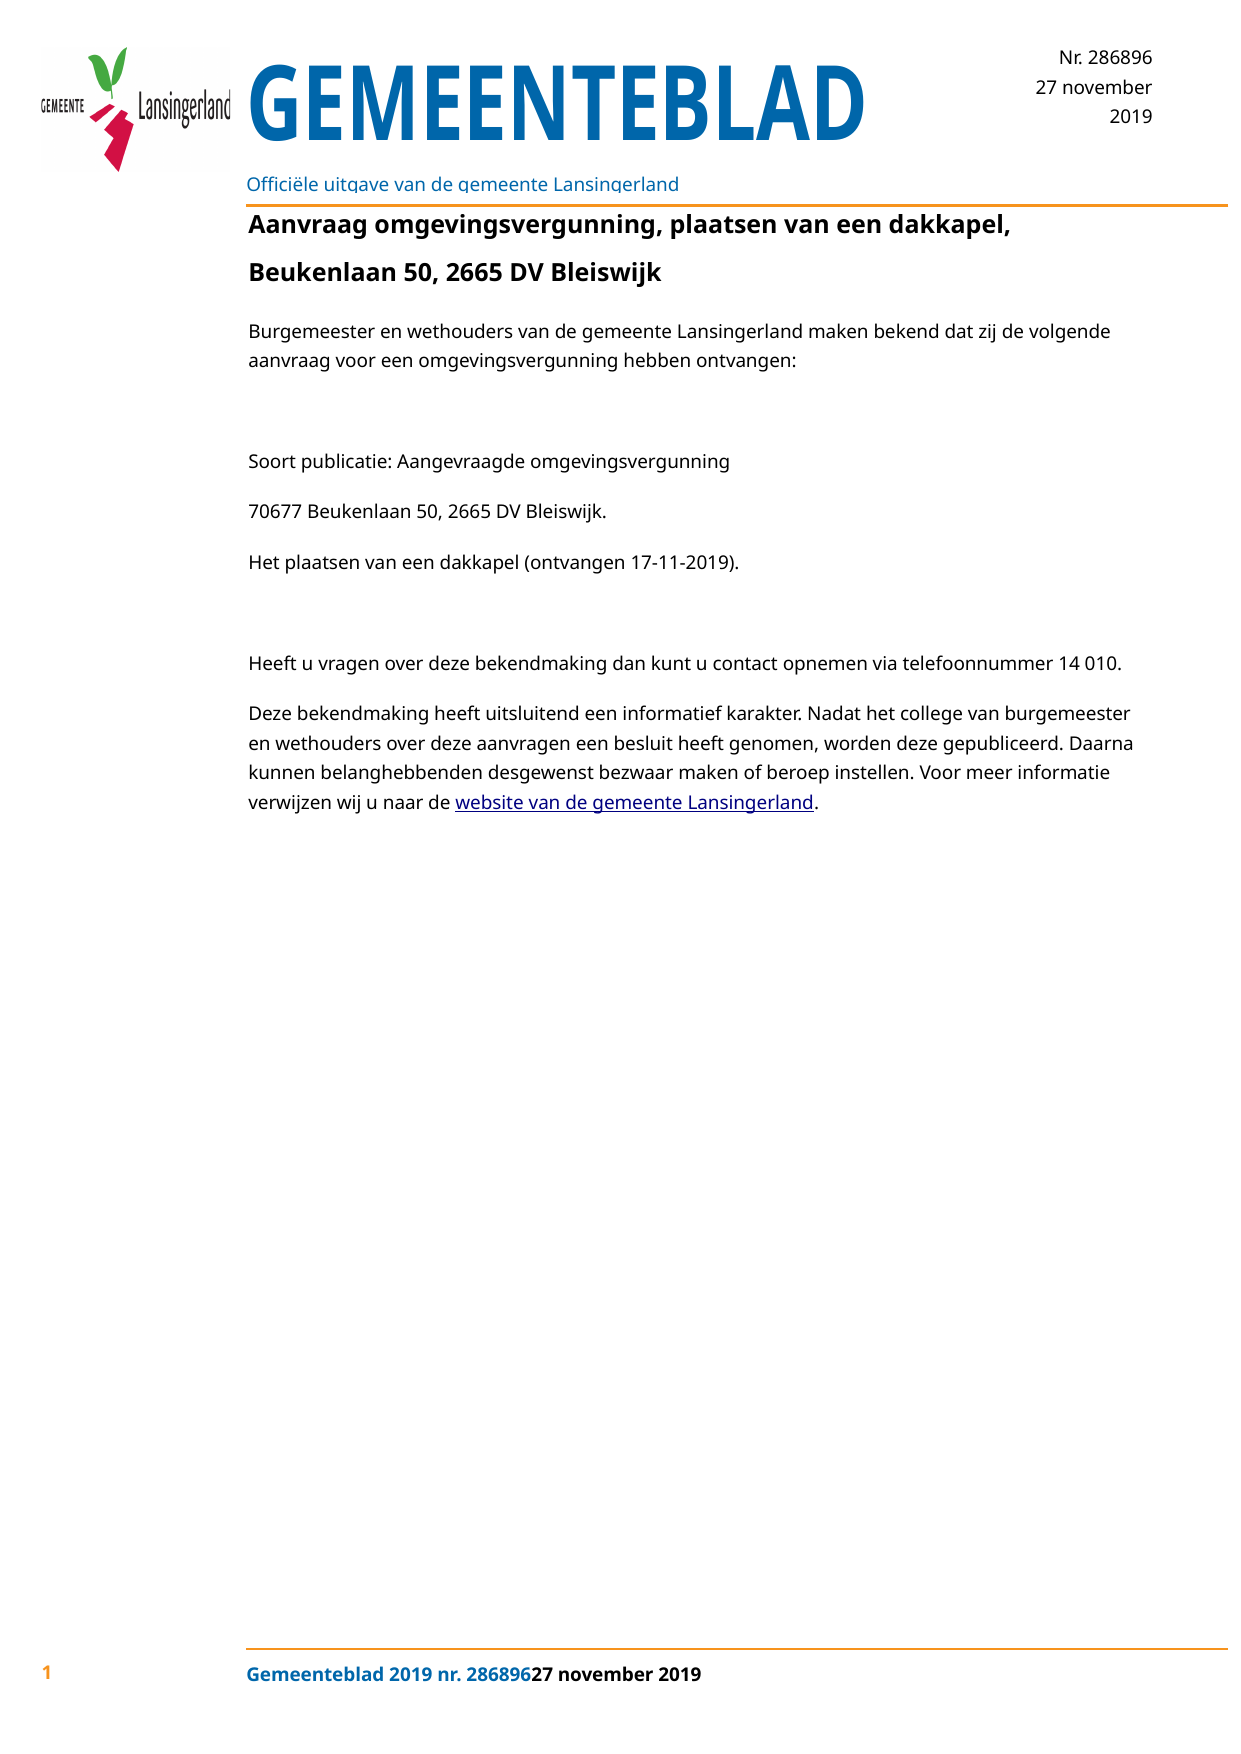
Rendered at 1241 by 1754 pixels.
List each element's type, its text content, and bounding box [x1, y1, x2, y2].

text Deze bekendmaking heeft uitsluitend een informatief karakter. Nadat het college van burgemeester en wethouders over deze aanvragen een besluit heeft genomen, worden deze gepubliceerd. Daarna kunnen belanghebbenden desgewenst bezwaar maken of beroep instellen. Voor meer informatie verwijzen wij u naar de website van de gemeente Lansingerland. [248, 700, 1152, 815]
text 70677 Beukenlaan 50, 2665 DV Bleiswijk. [248, 499, 1152, 524]
text Het plaatsen van een dakkapel (ontvangen 17-11-2019). [248, 549, 1152, 575]
picture [41, 47, 231, 172]
text Burgemeester en wethouders van de gemeente Lansingerland maken bekend dat zij de volgende aanvraag voor een omgevingsvergunning hebben ontvangen: [248, 318, 1152, 373]
text Heeft u vragen over deze bekendmaking dan kunt u contact opnemen via telefoonnummer 14 010. [248, 650, 1152, 676]
text Aanvraag omgevingsvergunning, plaatsen van een dakkapel, Beukenlaan 50, 2665 DV Bleiswijk [248, 207, 1152, 288]
text Soort publicatie: Aangevraagde omgevingsvergunning [248, 448, 1152, 474]
